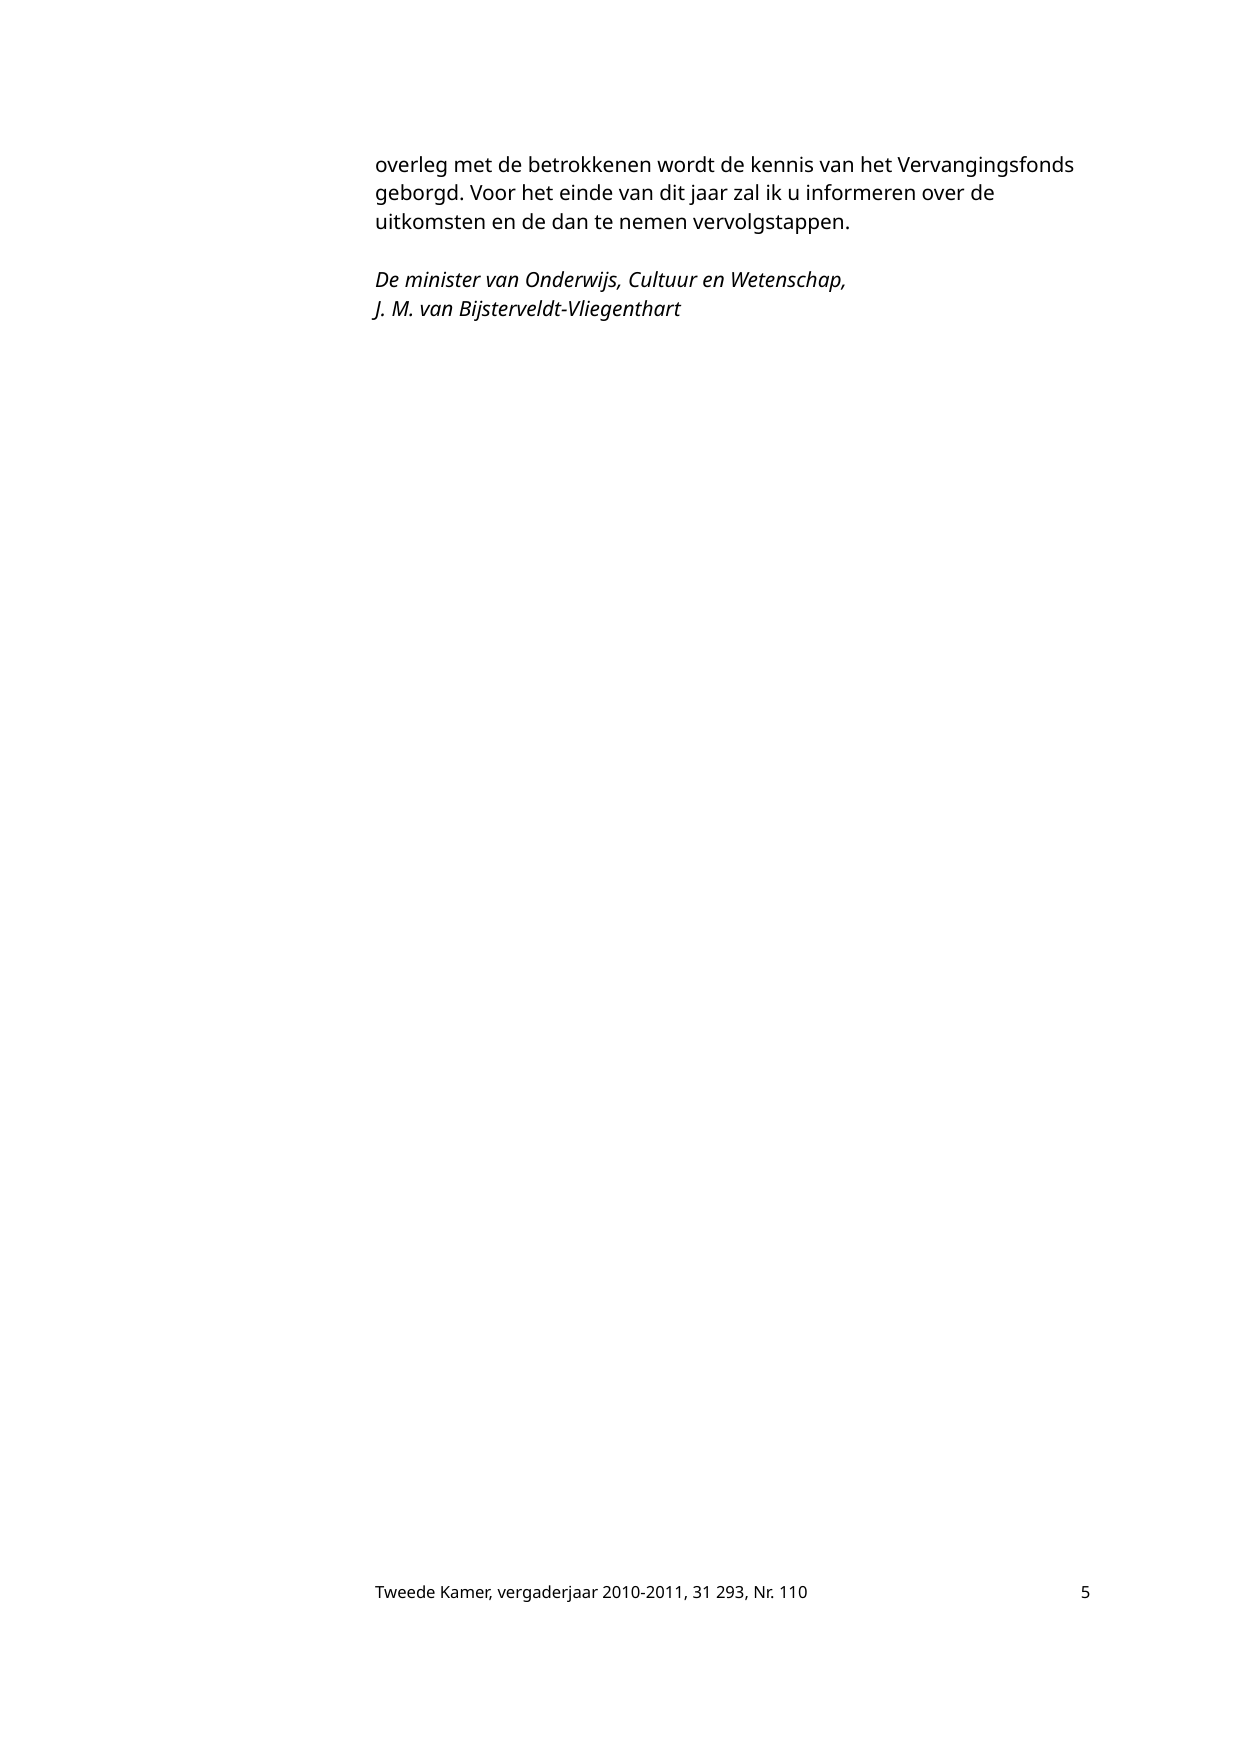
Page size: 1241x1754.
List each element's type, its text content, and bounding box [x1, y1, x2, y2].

text overleg met de betrokkenen wordt de kennis van het Vervangingsfonds geborgd. Voor het einde van dit jaar zal ik u informeren over de uitkomsten en de dan te nemen vervolgstappen. [375, 150, 1090, 235]
text De minister van Onderwijs, Cultuur en Wetenschap, [375, 265, 1090, 294]
text J. M. van Bijsterveldt-Vliegenthart [375, 294, 1090, 322]
